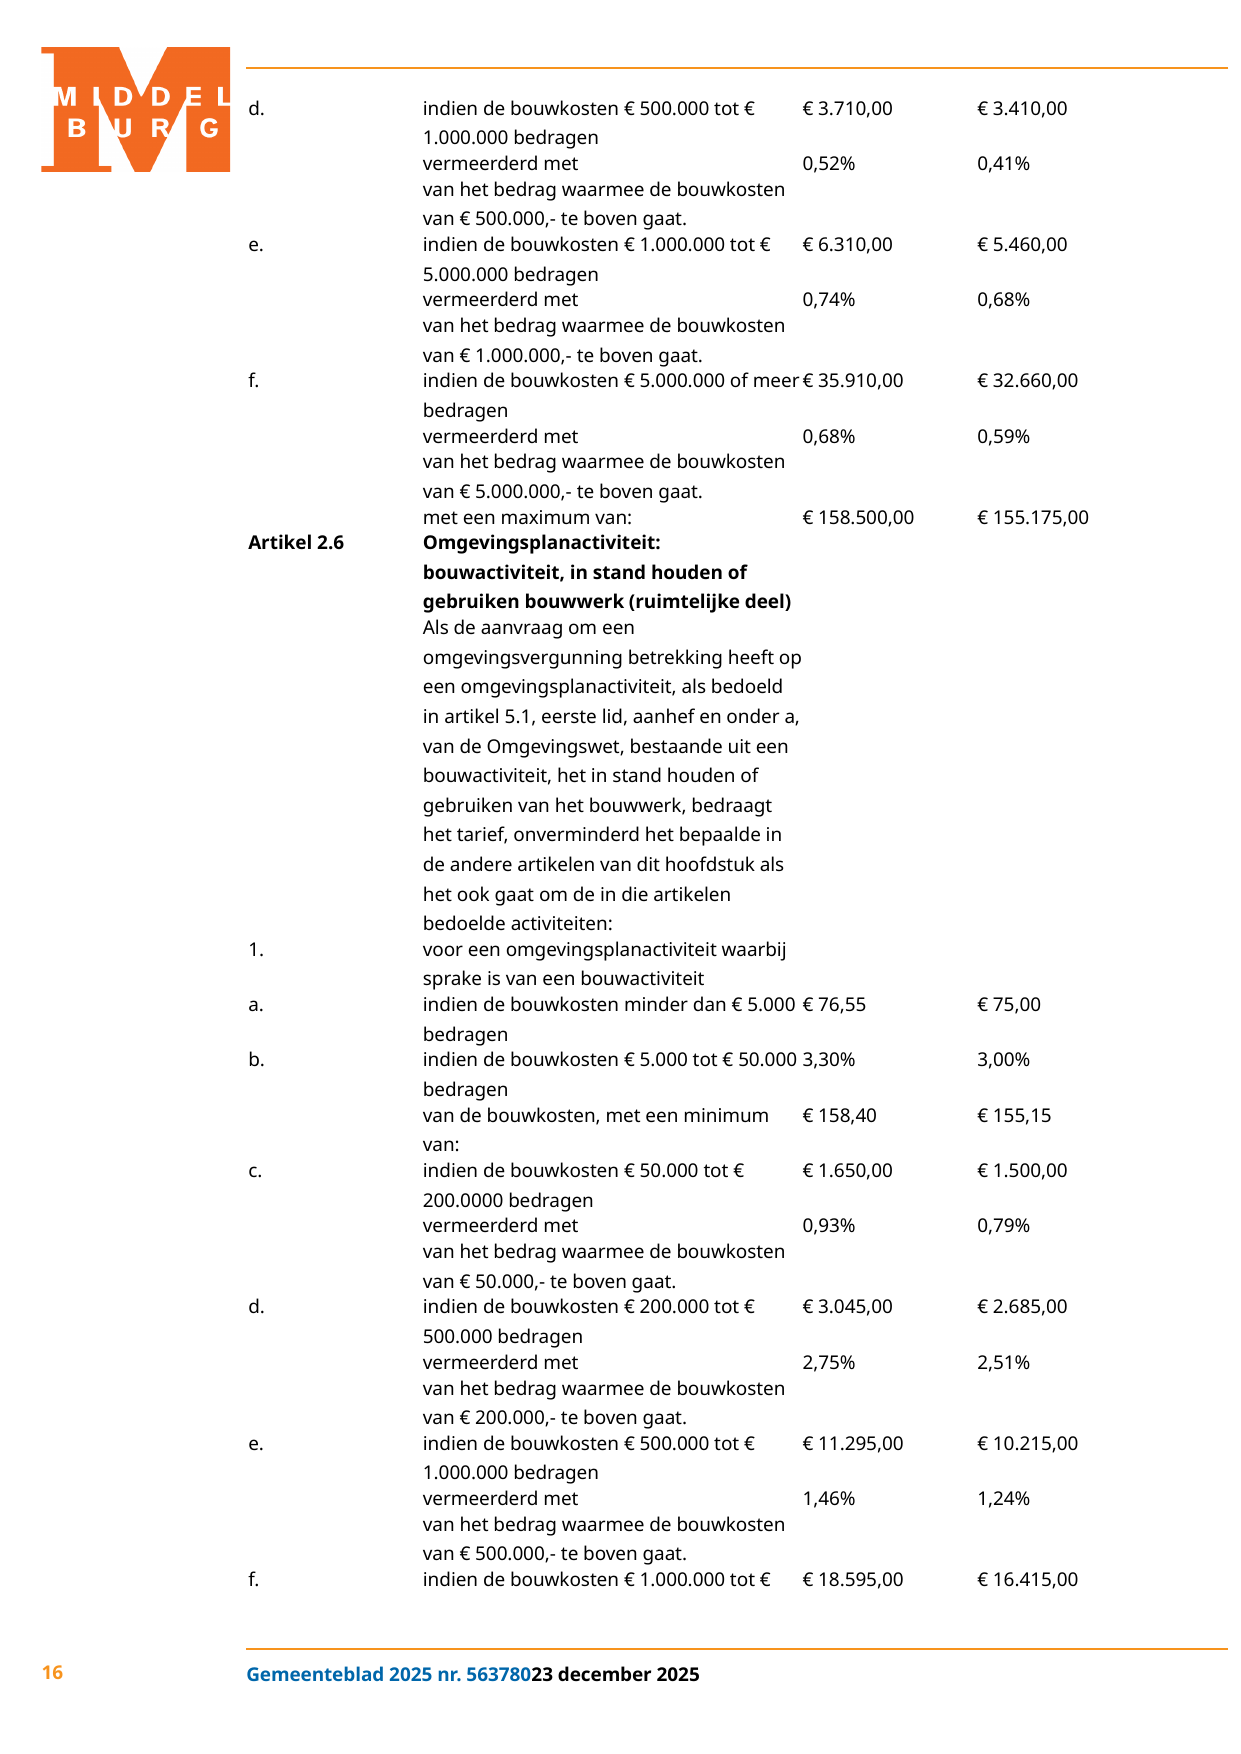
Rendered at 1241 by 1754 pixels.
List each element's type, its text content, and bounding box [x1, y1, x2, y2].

table_cell c. [248, 1157, 423, 1213]
table_cell 1,46% [802, 1485, 977, 1511]
table_cell d. [248, 95, 423, 150]
picture [41, 47, 231, 172]
table_cell van het bedrag waarmee de bouwkosten van € 50.000,- te boven gaat. [423, 1238, 802, 1294]
table_cell € 11.295,00 [802, 1430, 977, 1485]
table_cell [802, 176, 977, 231]
table_cell € 1.500,00 [977, 1157, 1152, 1213]
table_cell [802, 936, 977, 991]
table_cell voor een omgevingsplanactiviteit waarbij sprake is van een bouwactiviteit [423, 936, 802, 991]
table_cell [248, 423, 423, 448]
table_cell € 158,40 [802, 1102, 977, 1157]
table_cell indien de bouwkosten € 500.000 tot € 1.000.000 bedragen [423, 1430, 802, 1485]
table_cell [977, 176, 1152, 231]
table_cell 0,68% [977, 286, 1152, 312]
table_cell 0,93% [802, 1213, 977, 1238]
table_cell € 155,15 [977, 1102, 1152, 1157]
table_cell van de bouwkosten, met een minimum van: [423, 1102, 802, 1157]
table_cell indien de bouwkosten € 5.000 tot € 50.000 bedragen [423, 1047, 802, 1102]
table_cell indien de bouwkosten € 5.000.000 of meer bedragen [423, 368, 802, 423]
table_cell [802, 615, 977, 936]
table_cell met een maximum van: [423, 504, 802, 529]
table_cell 0,79% [977, 1213, 1152, 1238]
table_cell 1,24% [977, 1485, 1152, 1511]
table_cell vermeerderd met [423, 1485, 802, 1511]
table_cell [248, 1349, 423, 1375]
table_cell € 5.460,00 [977, 231, 1152, 286]
table_cell [802, 1375, 977, 1430]
table_cell € 155.175,00 [977, 504, 1152, 529]
table_cell f. [248, 1566, 423, 1592]
table_cell indien de bouwkosten € 500.000 tot € 1.000.000 bedragen [423, 95, 802, 150]
table_cell indien de bouwkosten € 50.000 tot € 200.0000 bedragen [423, 1157, 802, 1213]
table_cell vermeerderd met [423, 286, 802, 312]
table_cell 2,51% [977, 1349, 1152, 1375]
table_cell indien de bouwkosten minder dan € 5.000 bedragen [423, 991, 802, 1047]
table_cell [248, 150, 423, 176]
table_cell € 6.310,00 [802, 231, 977, 286]
table_cell [802, 449, 977, 504]
table_cell [248, 312, 423, 367]
table_cell 0,41% [977, 150, 1152, 176]
table_cell van het bedrag waarmee de bouwkosten van € 500.000,- te boven gaat. [423, 1511, 802, 1566]
table_cell € 3.710,00 [802, 95, 977, 150]
table_cell 0,68% [802, 423, 977, 448]
table_cell a. [248, 991, 423, 1047]
table_cell [248, 286, 423, 312]
table_cell € 76,55 [802, 991, 977, 1047]
table_cell € 16.415,00 [977, 1566, 1152, 1592]
table_cell vermeerderd met [423, 423, 802, 448]
table_cell 2,75% [802, 1349, 977, 1375]
table_cell [802, 312, 977, 367]
table_cell b. [248, 1047, 423, 1102]
table_cell [248, 1485, 423, 1511]
table_cell indien de bouwkosten € 200.000 tot € 500.000 bedragen [423, 1294, 802, 1349]
table_cell € 35.910,00 [802, 368, 977, 423]
table_cell van het bedrag waarmee de bouwkosten van € 500.000,- te boven gaat. [423, 176, 802, 231]
table_cell e. [248, 231, 423, 286]
table_cell € 10.215,00 [977, 1430, 1152, 1485]
table_cell € 3.410,00 [977, 95, 1152, 150]
table_cell [248, 449, 423, 504]
table_cell indien de bouwkosten € 1.000.000 tot € [423, 1566, 802, 1592]
table_cell Als de aanvraag om een omgevingsvergunning betrekking heeft op een omgevingsplanactiviteit, als bedoeld in artikel 5.1, eerste lid, aanhef en onder a, van de Omgevingswet, bestaande uit een bouwactiviteit, het in stand houden of gebruiken van het bouwwerk, bedraagt het tarief, onverminderd het bepaalde in de andere artikelen van dit hoofdstuk als het ook gaat om de in die artikelen bedoelde activiteiten: [423, 615, 802, 936]
table_cell d. [248, 1294, 423, 1349]
table_cell [248, 615, 423, 936]
table_cell van het bedrag waarmee de bouwkosten van € 200.000,- te boven gaat. [423, 1375, 802, 1430]
table_cell [248, 176, 423, 231]
table_cell [802, 530, 977, 614]
table_cell [977, 615, 1152, 936]
table_cell [977, 1511, 1152, 1566]
table_cell 0,52% [802, 150, 977, 176]
table_cell vermeerderd met [423, 1213, 802, 1238]
table_cell 3,30% [802, 1047, 977, 1102]
table_cell 1. [248, 936, 423, 991]
table_cell [248, 504, 423, 529]
table_cell [802, 1238, 977, 1294]
table_cell [802, 1511, 977, 1566]
table_cell € 75,00 [977, 991, 1152, 1047]
table_cell [248, 1238, 423, 1294]
table_cell van het bedrag waarmee de bouwkosten van € 5.000.000,- te boven gaat. [423, 449, 802, 504]
table_cell [977, 530, 1152, 614]
table_cell van het bedrag waarmee de bouwkosten van € 1.000.000,- te boven gaat. [423, 312, 802, 367]
table_cell Artikel 2.6 [248, 530, 423, 614]
table_cell € 18.595,00 [802, 1566, 977, 1592]
table_cell € 158.500,00 [802, 504, 977, 529]
table_cell 3,00% [977, 1047, 1152, 1102]
table_cell 0,74% [802, 286, 977, 312]
table_cell [977, 312, 1152, 367]
table_cell [248, 1511, 423, 1566]
table_cell f. [248, 368, 423, 423]
table_cell e. [248, 1430, 423, 1485]
table_cell Omgevingsplanactiviteit: bouwactiviteit, in stand houden of gebruiken bouwwerk (ruimtelijke deel) [423, 530, 802, 614]
table_cell 0,59% [977, 423, 1152, 448]
table_cell € 3.045,00 [802, 1294, 977, 1349]
table_cell vermeerderd met [423, 150, 802, 176]
table_cell [248, 1375, 423, 1430]
table_cell [248, 1102, 423, 1157]
table_cell [977, 449, 1152, 504]
table_cell € 32.660,00 [977, 368, 1152, 423]
table_cell [977, 1238, 1152, 1294]
table_cell [248, 1213, 423, 1238]
table_cell indien de bouwkosten € 1.000.000 tot € 5.000.000 bedragen [423, 231, 802, 286]
table_cell € 2.685,00 [977, 1294, 1152, 1349]
table_cell [977, 936, 1152, 991]
table_cell [977, 1375, 1152, 1430]
table_cell € 1.650,00 [802, 1157, 977, 1213]
table_cell vermeerderd met [423, 1349, 802, 1375]
